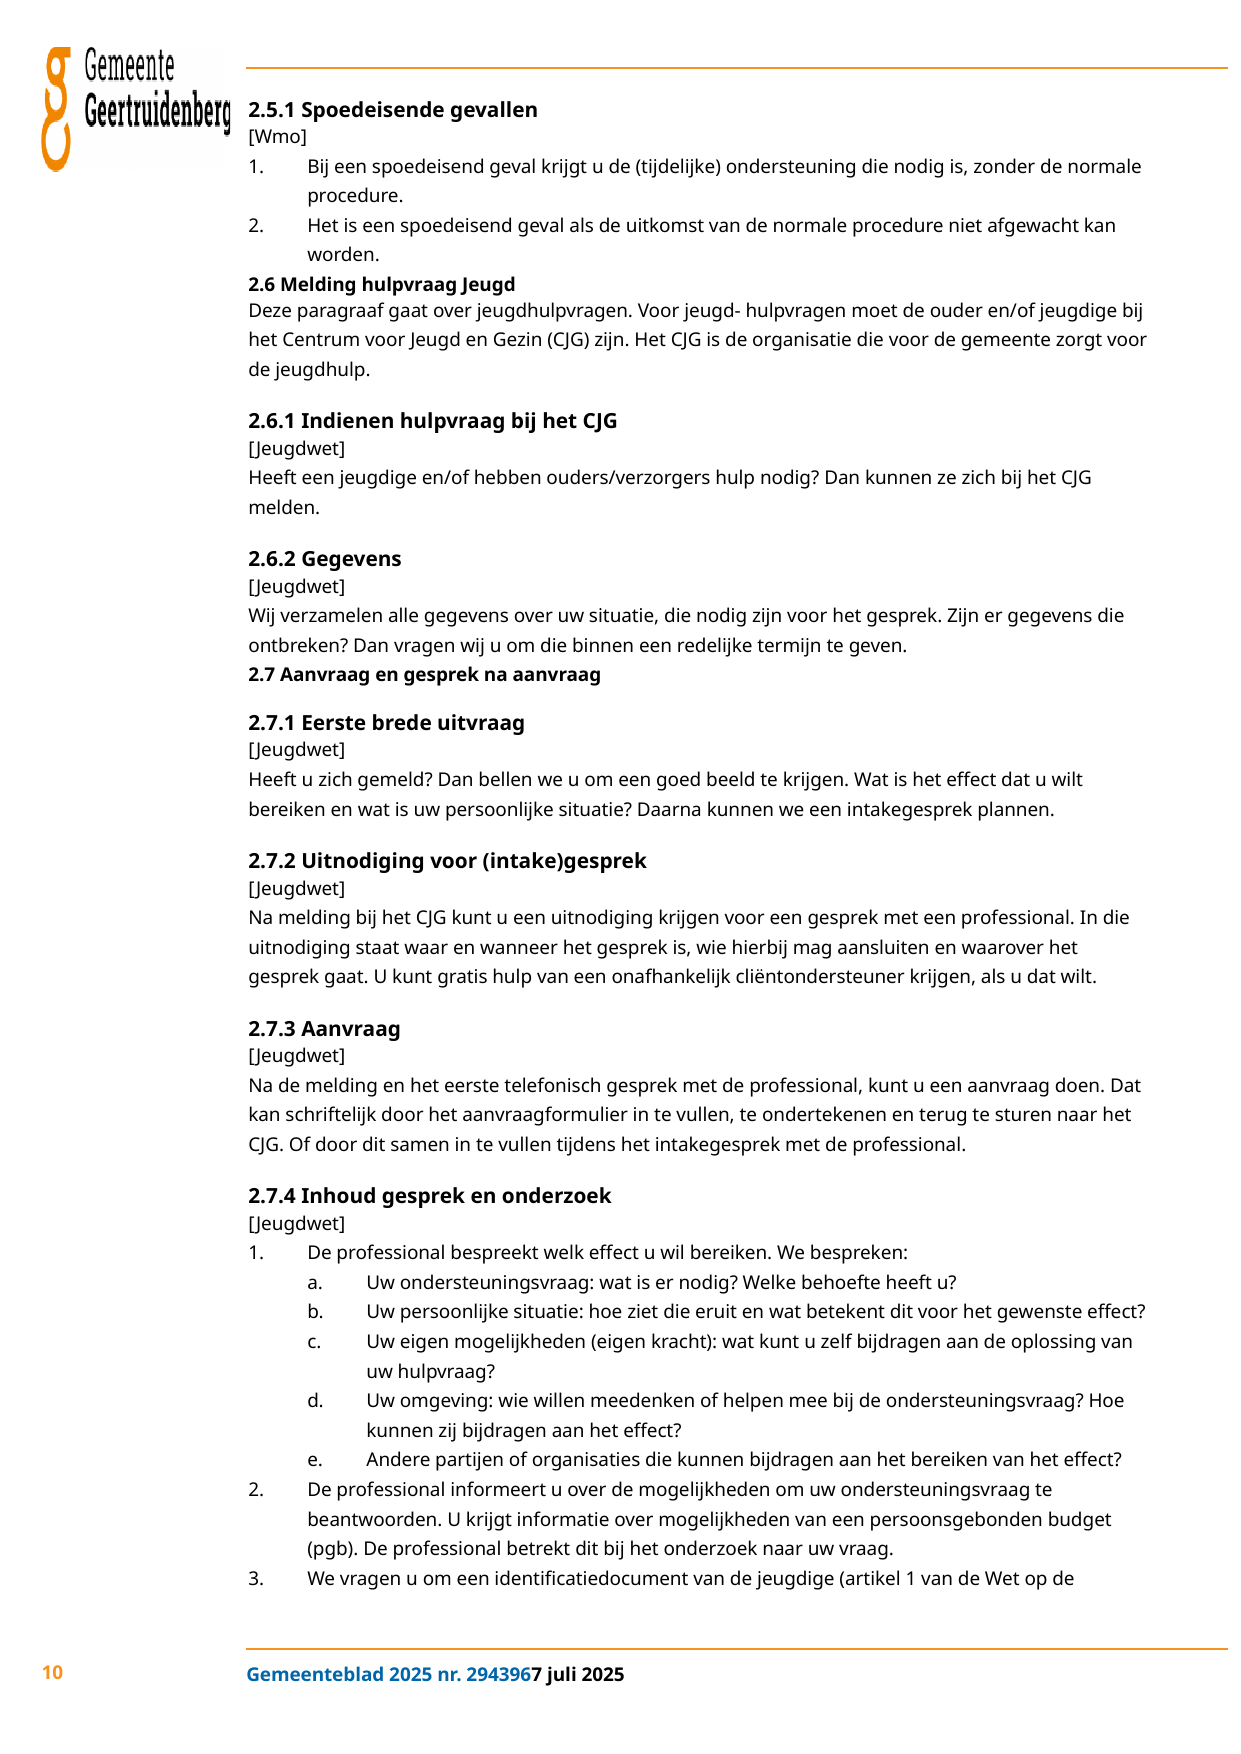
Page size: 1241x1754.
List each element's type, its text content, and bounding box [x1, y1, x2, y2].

list De professional informeert u over de mogelijkheden om uw ondersteuningsvraag te beantwoorden. U krijgt informatie over mogelijkheden van een persoonsgebonden budget (pgb). De professional betrekt dit bij het onderzoek naar uw vraag. [248, 1476, 1152, 1561]
list Uw persoonlijke situatie: hoe ziet die eruit en wat betekent dit voor het gewenste effect? [307, 1299, 1152, 1324]
text Heeft u zich gemeld? Dan bellen we u om een goed beeld te krijgen. Wat is het effect dat u wilt bereiken en wat is uw persoonlijke situatie? Daarna kunnen we een intakegesprek plannen. [248, 766, 1152, 822]
text 2.6.1 Indienen hulpvraag bij het CJG [248, 406, 1152, 435]
list Andere partijen of organisaties die kunnen bijdragen aan het bereiken van het effect? [307, 1447, 1152, 1472]
list Het is een spoedeisend geval als de uitkomst van de normale procedure niet afgewacht kan worden. [248, 212, 1152, 267]
list Uw ondersteuningsvraag: wat is er nodig? Welke behoefte heeft u? [307, 1269, 1152, 1295]
text [Jeugdwet] [248, 737, 1152, 762]
text Wij verzamelen alle gegevens over uw situatie, die nodig zijn voor het gesprek. Zijn er gegevens die ontbreken? Dan vragen wij u om die binnen een redelijke termijn te geven. [248, 602, 1152, 658]
text Na melding bij het CJG kunt u een uitnodiging krijgen voor een gesprek met een professional. In die uitnodiging staat waar en wanneer het gesprek is, wie hierbij mag aansluiten en waarover het gesprek gaat. U kunt gratis hulp van een onafhankelijk cliëntondersteuner krijgen, als u dat wilt. [248, 904, 1152, 989]
text [Jeugdwet] [248, 1042, 1152, 1068]
text 2.7.2 Uitnodiging voor (intake)gesprek [248, 846, 1152, 875]
text [Jeugdwet] [248, 875, 1152, 900]
text 2.7.3 Aanvraag [248, 1014, 1152, 1042]
text Heeft een jeugdige en/of hebben ouders/verzorgers hulp nodig? Dan kunnen ze zich bij het CJG melden. [248, 464, 1152, 520]
text [Wmo] [248, 123, 1152, 149]
text 2.7.4 Inhoud gesprek en onderzoek [248, 1181, 1152, 1210]
text [Jeugdwet] [248, 1210, 1152, 1236]
text 2.6.2 Gegevens [248, 544, 1152, 573]
list De professional bespreekt welk effect u wil bereiken. We bespreken: [248, 1239, 1152, 1265]
list We vragen u om een identificatiedocument van de jeugdige (artikel 1 van de Wet op de [248, 1565, 1152, 1591]
text [Jeugdwet] [248, 573, 1152, 599]
text 2.7 Aanvraag en gesprek na aanvraag [248, 662, 1152, 687]
list Uw eigen mogelijkheden (eigen kracht): wat kunt u zelf bijdragen aan de oplossing van uw hulpvraag? [307, 1328, 1152, 1383]
text Na de melding en het eerste telefonisch gesprek met de professional, kunt u een aanvraag doen. Dat kan schriftelijk door het aanvraagformulier in te vullen, te ondertekenen en terug te sturen naar het CJG. Of door dit samen in te vullen tijdens het intakegesprek met de professional. [248, 1072, 1152, 1157]
picture [41, 47, 231, 172]
text 2.6 Melding hulpvraag Jeugd [248, 271, 1152, 297]
text 2.5.1 Spoedeisende gevallen [248, 95, 1152, 123]
text 2.7.1 Eerste brede uitvraag [248, 708, 1152, 737]
text Deze paragraaf gaat over jeugdhulpvragen. Voor jeugd- hulpvragen moet de ouder en/of jeugdige bij het Centrum voor Jeugd en Gezin (CJG) zijn. Het CJG is de organisatie die voor de gemeente zorgt voor de jeugdhulp. [248, 297, 1152, 382]
list Uw omgeving: wie willen meedenken of helpen mee bij de ondersteuningsvraag? Hoe kunnen zij bijdragen aan het effect? [307, 1387, 1152, 1443]
list Bij een spoedeisend geval krijgt u de (tijdelijke) ondersteuning die nodig is, zonder de normale procedure. [248, 153, 1152, 208]
text [Jeugdwet] [248, 435, 1152, 461]
